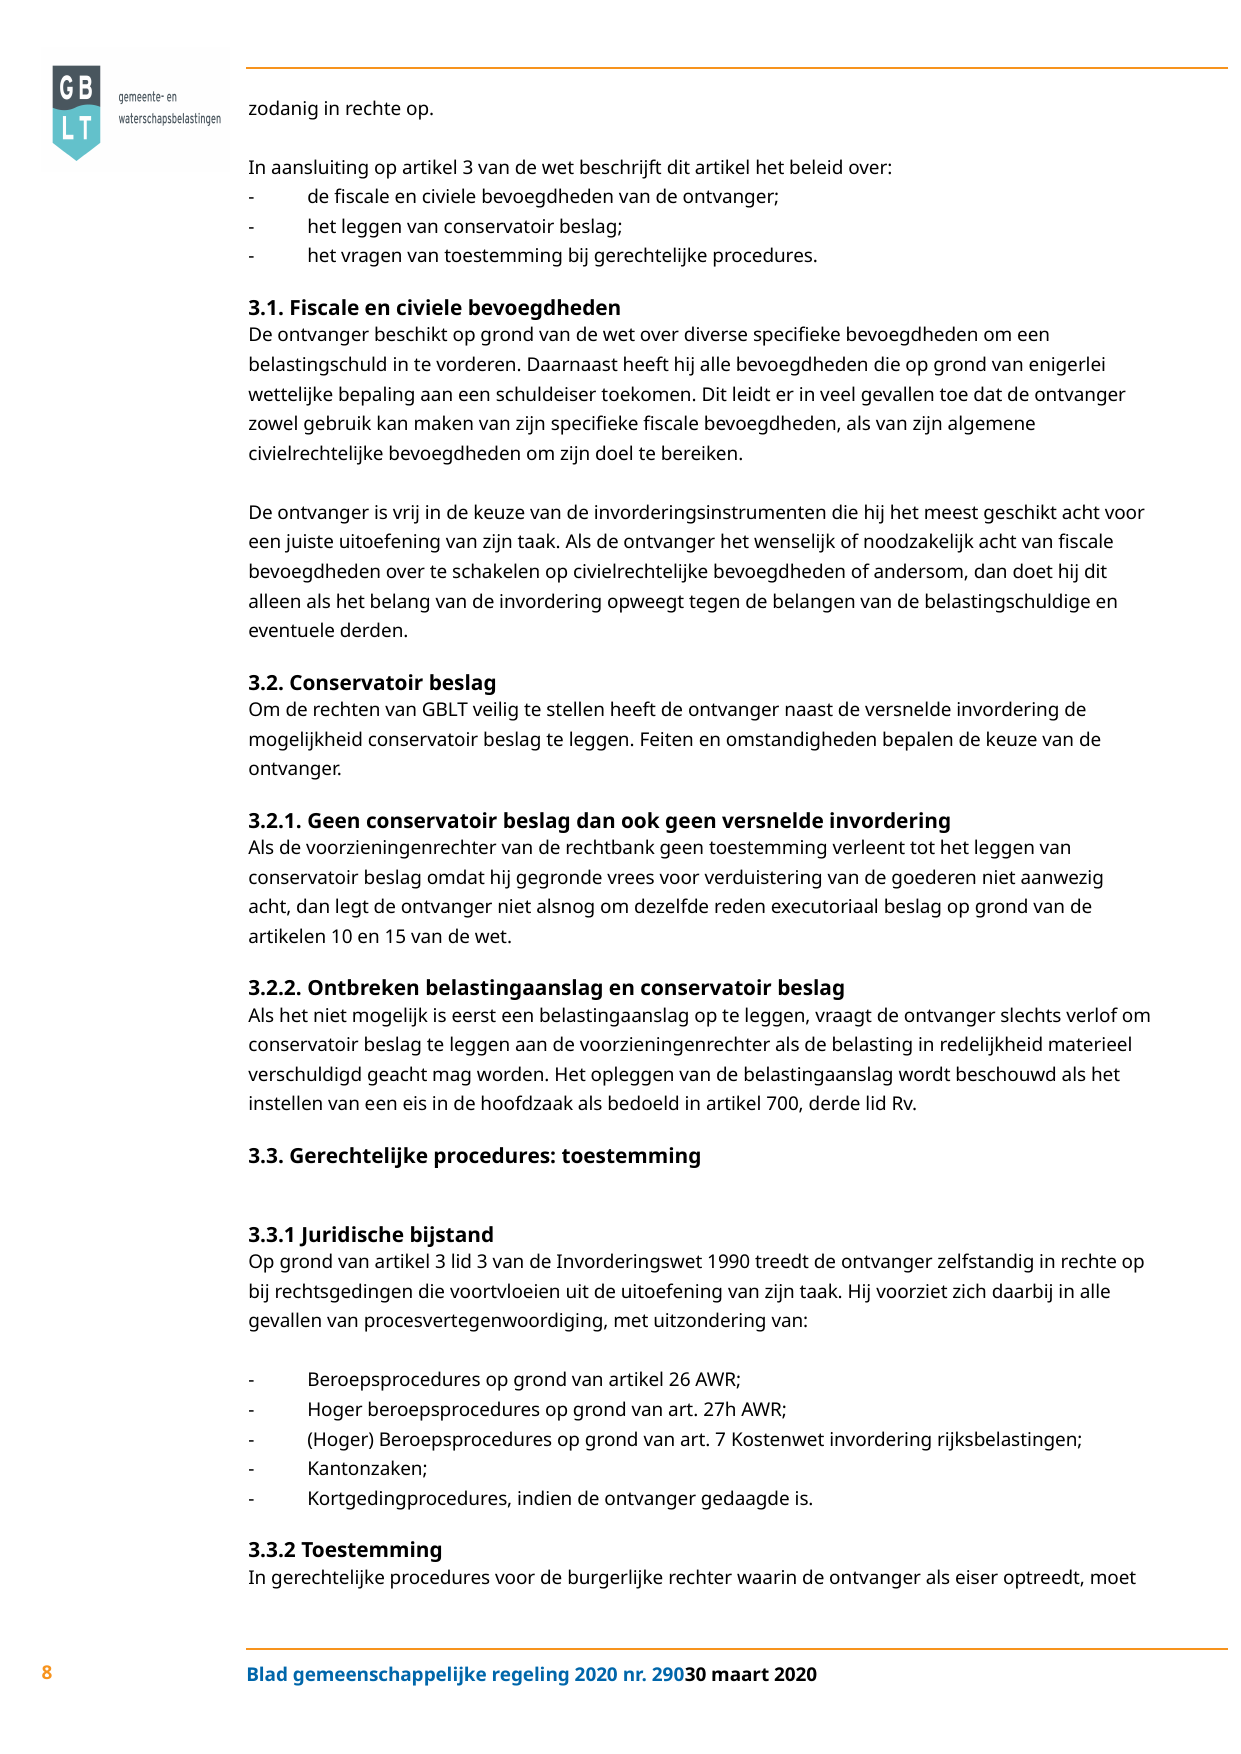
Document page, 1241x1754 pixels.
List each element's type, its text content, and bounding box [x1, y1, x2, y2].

text In aansluiting op artikel 3 van de wet beschrijft dit artikel het beleid over: [248, 154, 1152, 180]
text Als de voorzieningenrechter van de rechtbank geen toestemming verleent tot het leggen van conservatoir beslag omdat hij gegronde vrees voor verduistering van de goederen niet aanwezig acht, dan legt de ontvanger niet alsnog om dezelfde reden executoriaal beslag op grond van de artikelen 10 en 15 van de wet. [248, 834, 1152, 949]
text De ontvanger is vrij in de keuze van de invorderingsinstrumenten die hij het meest geschikt acht voor een juiste uitoefening van zijn taak. Als de ontvanger het wenselijk of noodzakelijk acht van fiscale bevoegdheden over te schakelen op civielrechtelijke bevoegdheden of andersom, dan doet hij dit alleen als het belang van de invordering opweegt tegen de belangen van de belastingschuldige en eventuele derden. [248, 499, 1152, 643]
text 3.3.1 Juridische bijstand [248, 1220, 1152, 1248]
list (Hoger) Beroepsprocedures op grond van art. 7 Kostenwet invordering rijksbelastingen; [248, 1426, 1152, 1452]
text zodanig in rechte op. [248, 95, 1152, 121]
list Kortgedingprocedures, indien de ontvanger gedaagde is. [248, 1485, 1152, 1511]
text Om de rechten van GBLT veilig te stellen heeft de ontvanger naast de versnelde invordering de mogelijkheid conservatoir beslag te leggen. Feiten en omstandigheden bepalen de keuze van de ontvanger. [248, 696, 1152, 781]
list Beroepsprocedures op grond van artikel 26 AWR; [248, 1367, 1152, 1392]
picture [41, 47, 231, 172]
list Hoger beroepsprocedures op grond van art. 27h AWR; [248, 1396, 1152, 1422]
list de fiscale en civiele bevoegdheden van de ontvanger; [248, 183, 1152, 209]
text Op grond van artikel 3 lid 3 van de Invorderingswet 1990 treedt de ontvanger zelfstandig in rechte op bij rechtsgedingen die voortvloeien uit de uitoefening van zijn taak. Hij voorziet zich daarbij in alle gevallen van procesvertegenwoordiging, met uitzondering van: [248, 1248, 1152, 1333]
text 3.2.1. Geen conservatoir beslag dan ook geen versnelde invordering [248, 806, 1152, 834]
text 3.2.2. Ontbreken belastingaanslag en conservatoir beslag [248, 973, 1152, 1002]
text 3.2. Conservatoir beslag [248, 668, 1152, 696]
text Als het niet mogelijk is eerst een belastingaanslag op te leggen, vraagt de ontvanger slechts verlof om conservatoir beslag te leggen aan de voorzieningenrechter als de belasting in redelijkheid materieel verschuldigd geacht mag worden. Het opleggen van de belastingaanslag wordt beschouwd als het instellen van een eis in de hoofdzaak als bedoeld in artikel 700, derde lid Rv. [248, 1002, 1152, 1116]
list het leggen van conservatoir beslag; [248, 213, 1152, 239]
list het vragen van toestemming bij gerechtelijke procedures. [248, 243, 1152, 268]
text 3.3.2 Toestemming [248, 1535, 1152, 1564]
text 3.3. Gerechtelijke procedures: toestemming [248, 1141, 1152, 1169]
text 3.1. Fiscale en civiele bevoegdheden [248, 293, 1152, 322]
list Kantonzaken; [248, 1455, 1152, 1481]
text De ontvanger beschikt op grond van de wet over diverse specifieke bevoegdheden om een belastingschuld in te vorderen. Daarnaast heeft hij alle bevoegdheden die op grond van enigerlei wettelijke bepaling aan een schuldeiser toekomen. Dit leidt er in veel gevallen toe dat de ontvanger zowel gebruik kan maken van zijn specifieke fiscale bevoegdheden, als van zijn algemene civielrechtelijke bevoegdheden om zijn doel te bereiken. [248, 322, 1152, 466]
text In gerechtelijke procedures voor de burgerlijke rechter waarin de ontvanger als eiser optreedt, moet [248, 1564, 1152, 1589]
